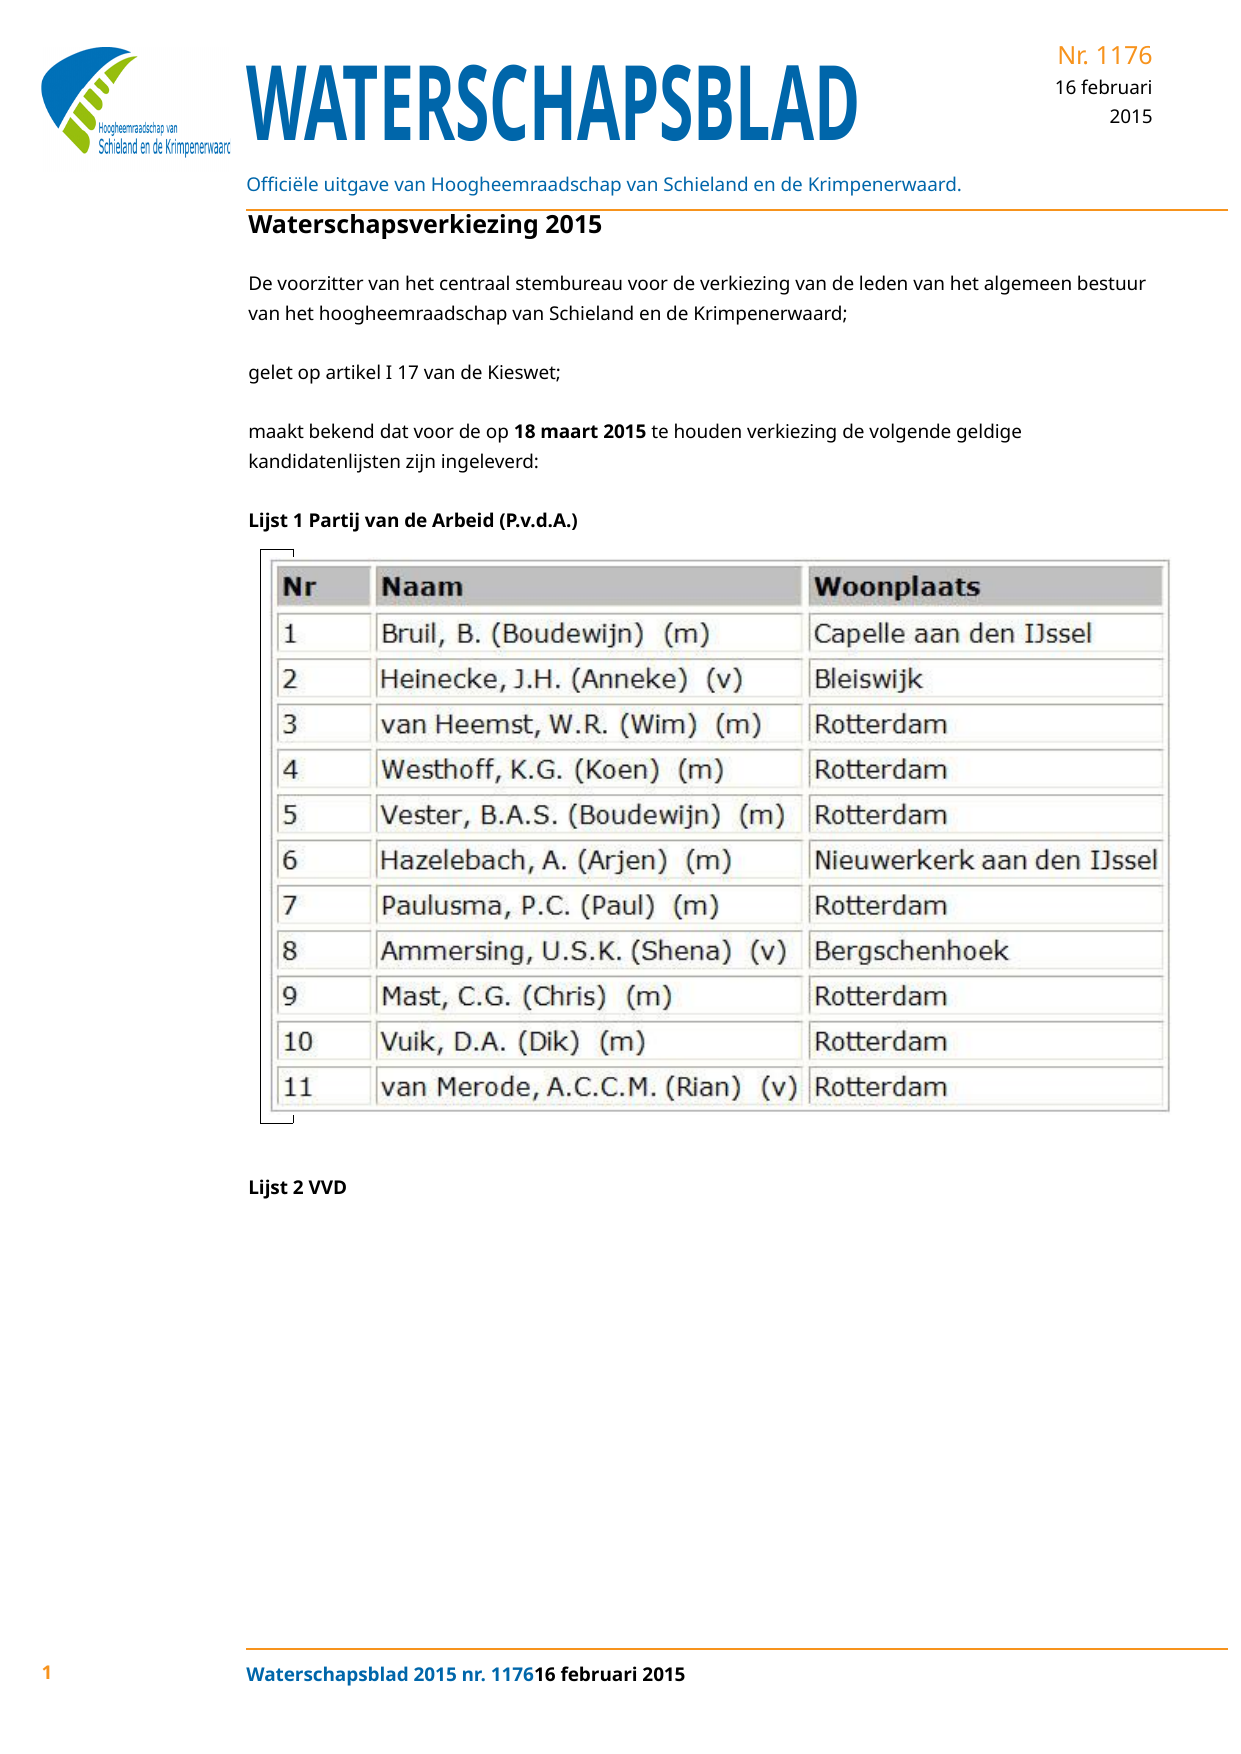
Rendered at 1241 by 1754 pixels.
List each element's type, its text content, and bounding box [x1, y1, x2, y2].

picture [41, 47, 231, 172]
text De voorzitter van het centraal stembureau voor de verkiezing van de leden van het algemeen bestuur van het hoogheemraadschap van Schieland en de Krimpenerwaard; [248, 270, 1152, 326]
text Lijst 1 Partij van de Arbeid (P.v.d.A.) [248, 507, 1152, 533]
picture [268, 557, 1173, 1115]
text Lijst 2 VVD [248, 1174, 1152, 1200]
text Waterschapsverkiezing 2015 [248, 211, 1152, 241]
text maakt bekend dat voor de op 18 maart 2015 te houden verkiezing de volgende geldige kandidatenlijsten zijn ingeleverd: [248, 418, 1152, 473]
text gelet op artikel I 17 van de Kieswet; [248, 359, 1152, 385]
